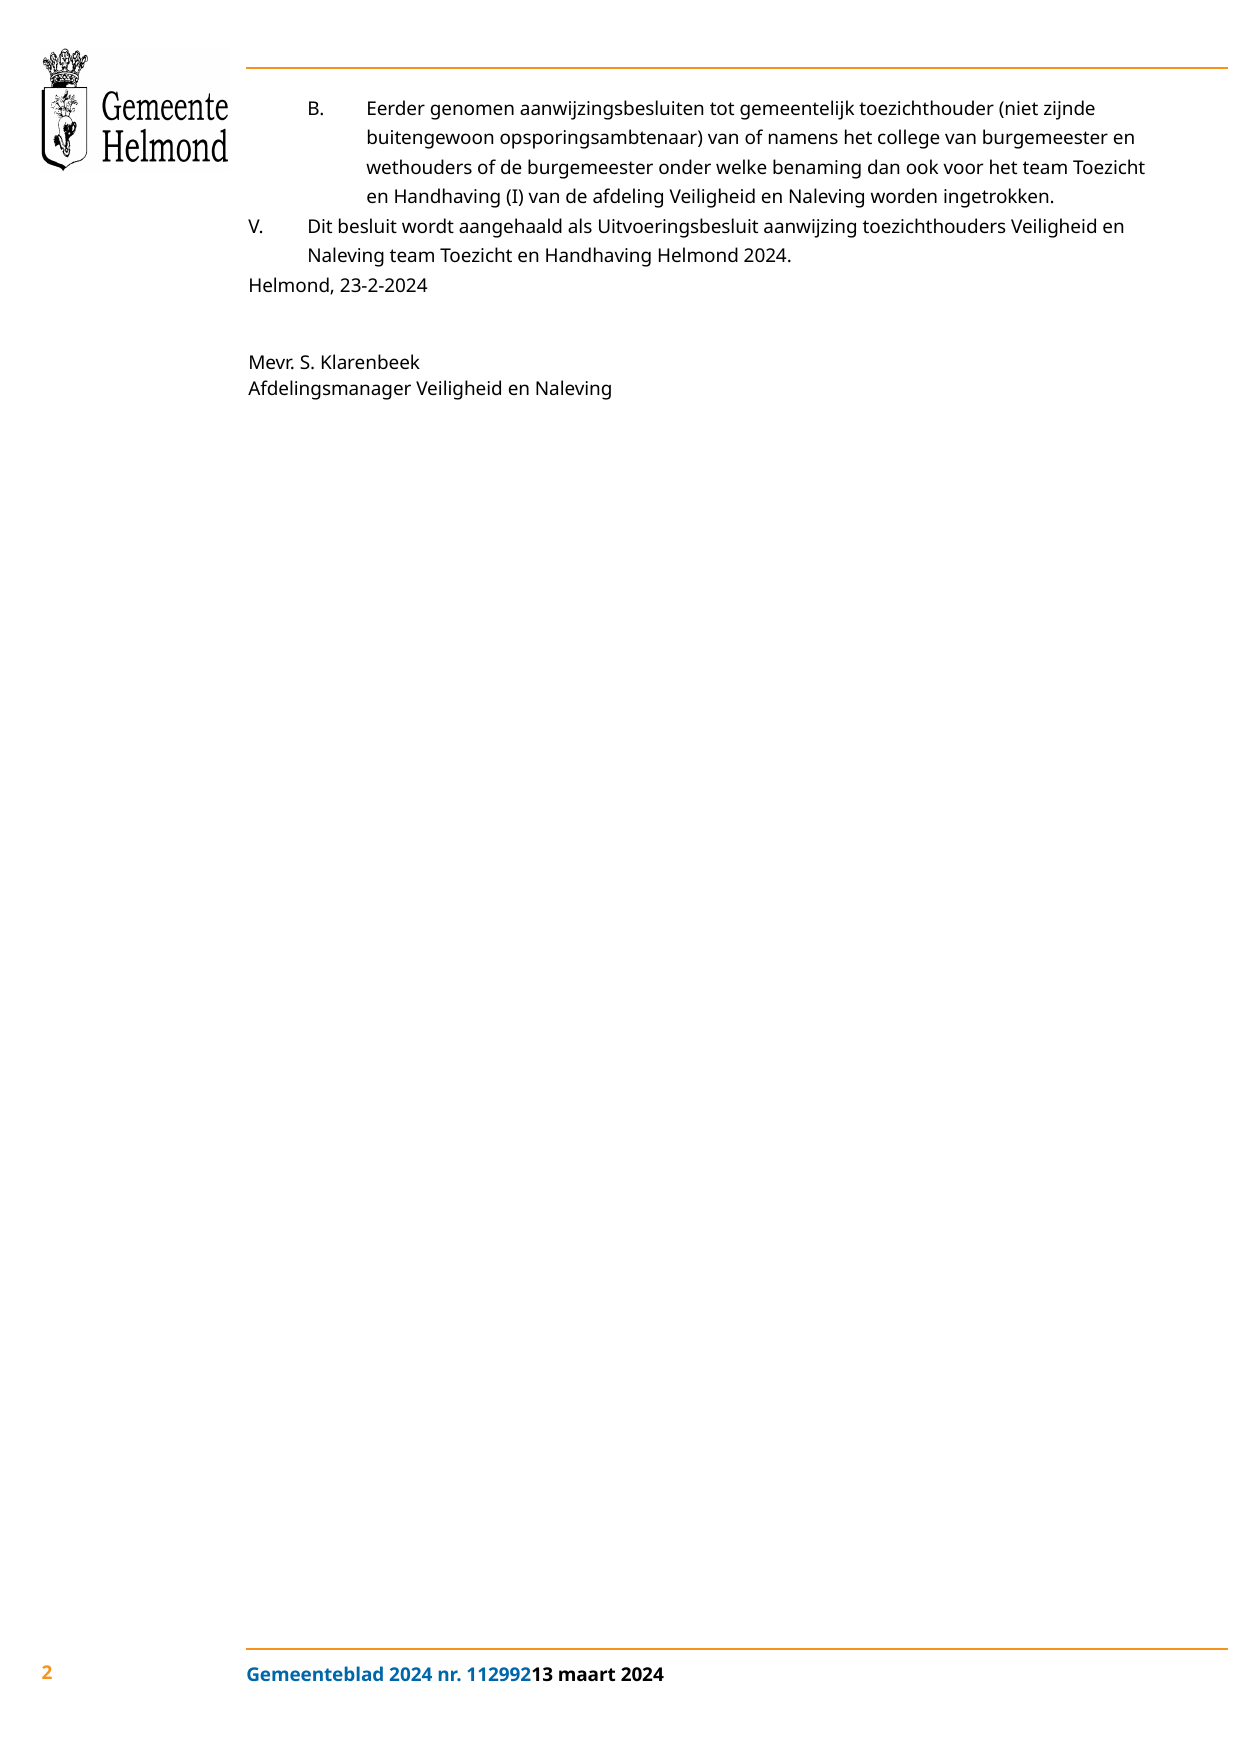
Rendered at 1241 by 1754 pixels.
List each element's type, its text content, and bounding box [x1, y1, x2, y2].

text Mevr. S. Klarenbeek [248, 349, 1152, 375]
text Afdelingsmanager Veiligheid en Naleving [248, 375, 1152, 401]
list Eerder genomen aanwijzingsbesluiten tot gemeentelijk toezichthouder (niet zijnde buitengewoon opsporingsambtenaar) van of namens het college van burgemeester en wethouders of de burgemeester onder welke benaming dan ook voor het team Toezicht en Handhaving (I) van de afdeling Veiligheid en Naleving worden ingetrokken. [307, 95, 1152, 209]
text Helmond, 23-2-2024 [248, 272, 1152, 298]
picture [41, 47, 231, 172]
list Dit besluit wordt aangehaald als Uitvoeringsbesluit aanwijzing toezichthouders Veiligheid en Naleving team Toezicht en Handhaving Helmond 2024. [248, 213, 1152, 268]
